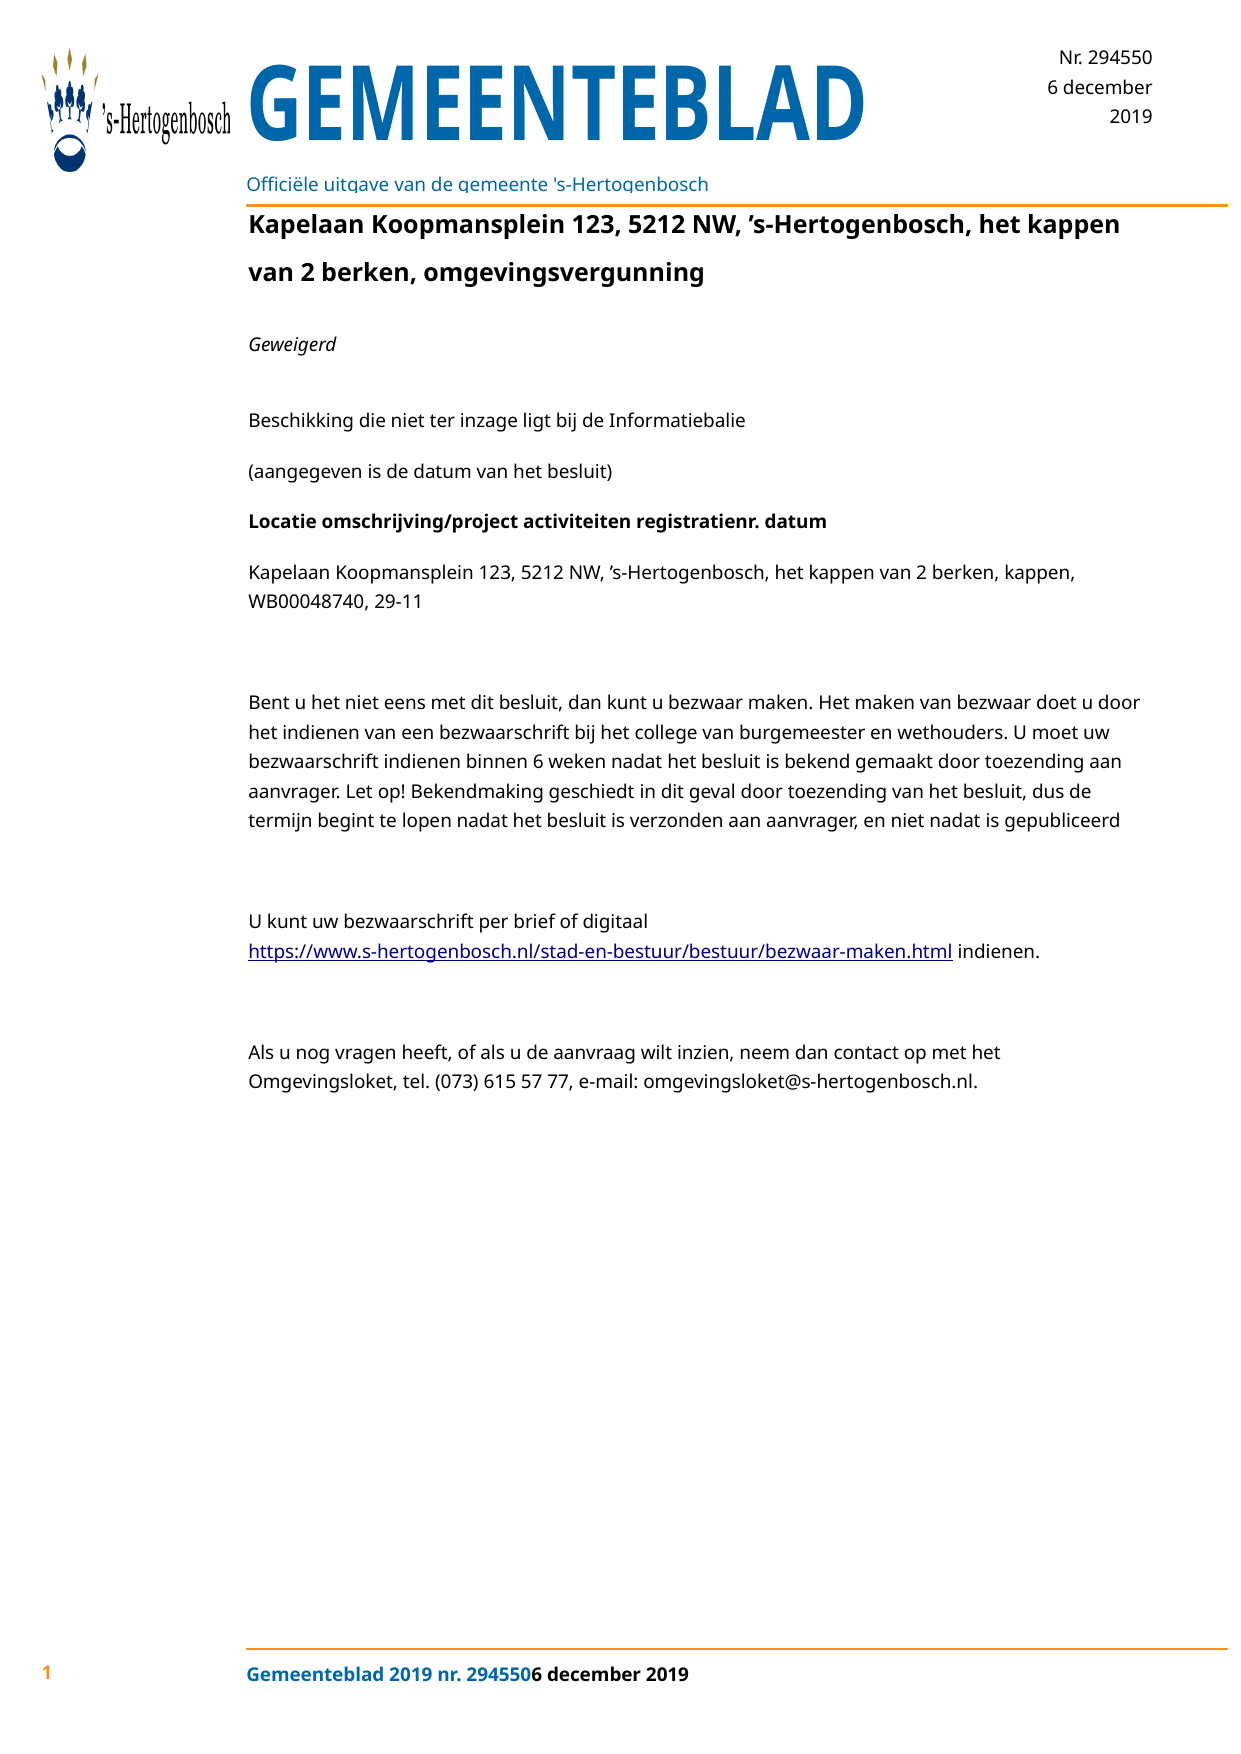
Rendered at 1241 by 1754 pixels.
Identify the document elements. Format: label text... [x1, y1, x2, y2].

text Beschikking die niet ter inzage ligt bij de Informatiebalie [248, 408, 1152, 433]
text Als u nog vragen heeft, of als u de aanvraag wilt inzien, neem dan contact op met het Omgevingsloket, tel. (073) 615 57 77, e-mail: omgevingsloket@s-hertogenbosch.nl. [248, 1039, 1152, 1094]
text Geweigerd [248, 331, 1152, 357]
text Locatie omschrijving/project activiteiten registratienr. datum [248, 508, 1152, 534]
text Kapelaan Koopmansplein 123, 5212 NW, ’s-Hertogenbosch, het kappen van 2 berken, omgevingsvergunning [248, 207, 1152, 288]
text Bent u het niet eens met dit besluit, dan kunt u bezwaar maken. Het maken van bezwaar doet u door het indienen van een bezwaarschrift bij het college van burgemeester en wethouders. U moet uw bezwaarschrift indienen binnen 6 weken nadat het besluit is bekend gemaakt door toezending aan aanvrager. Let op! Bekendmaking geschiedt in dit geval door toezending van het besluit, dus de termijn begint te lopen nadat het besluit is verzonden aan aanvrager, en niet nadat is gepubliceerd [248, 689, 1152, 833]
picture [41, 47, 231, 172]
text Kapelaan Koopmansplein 123, 5212 NW, ’s-Hertogenbosch, het kappen van 2 berken, kappen, WB00048740, 29-11 [248, 559, 1152, 614]
text U kunt uw bezwaarschrift per brief of digitaal https://www.s-hertogenbosch.nl/stad-en-bestuur/bestuur/bezwaar-maken.html indienen. [248, 908, 1152, 964]
text (aangegeven is de datum van het besluit) [248, 458, 1152, 484]
